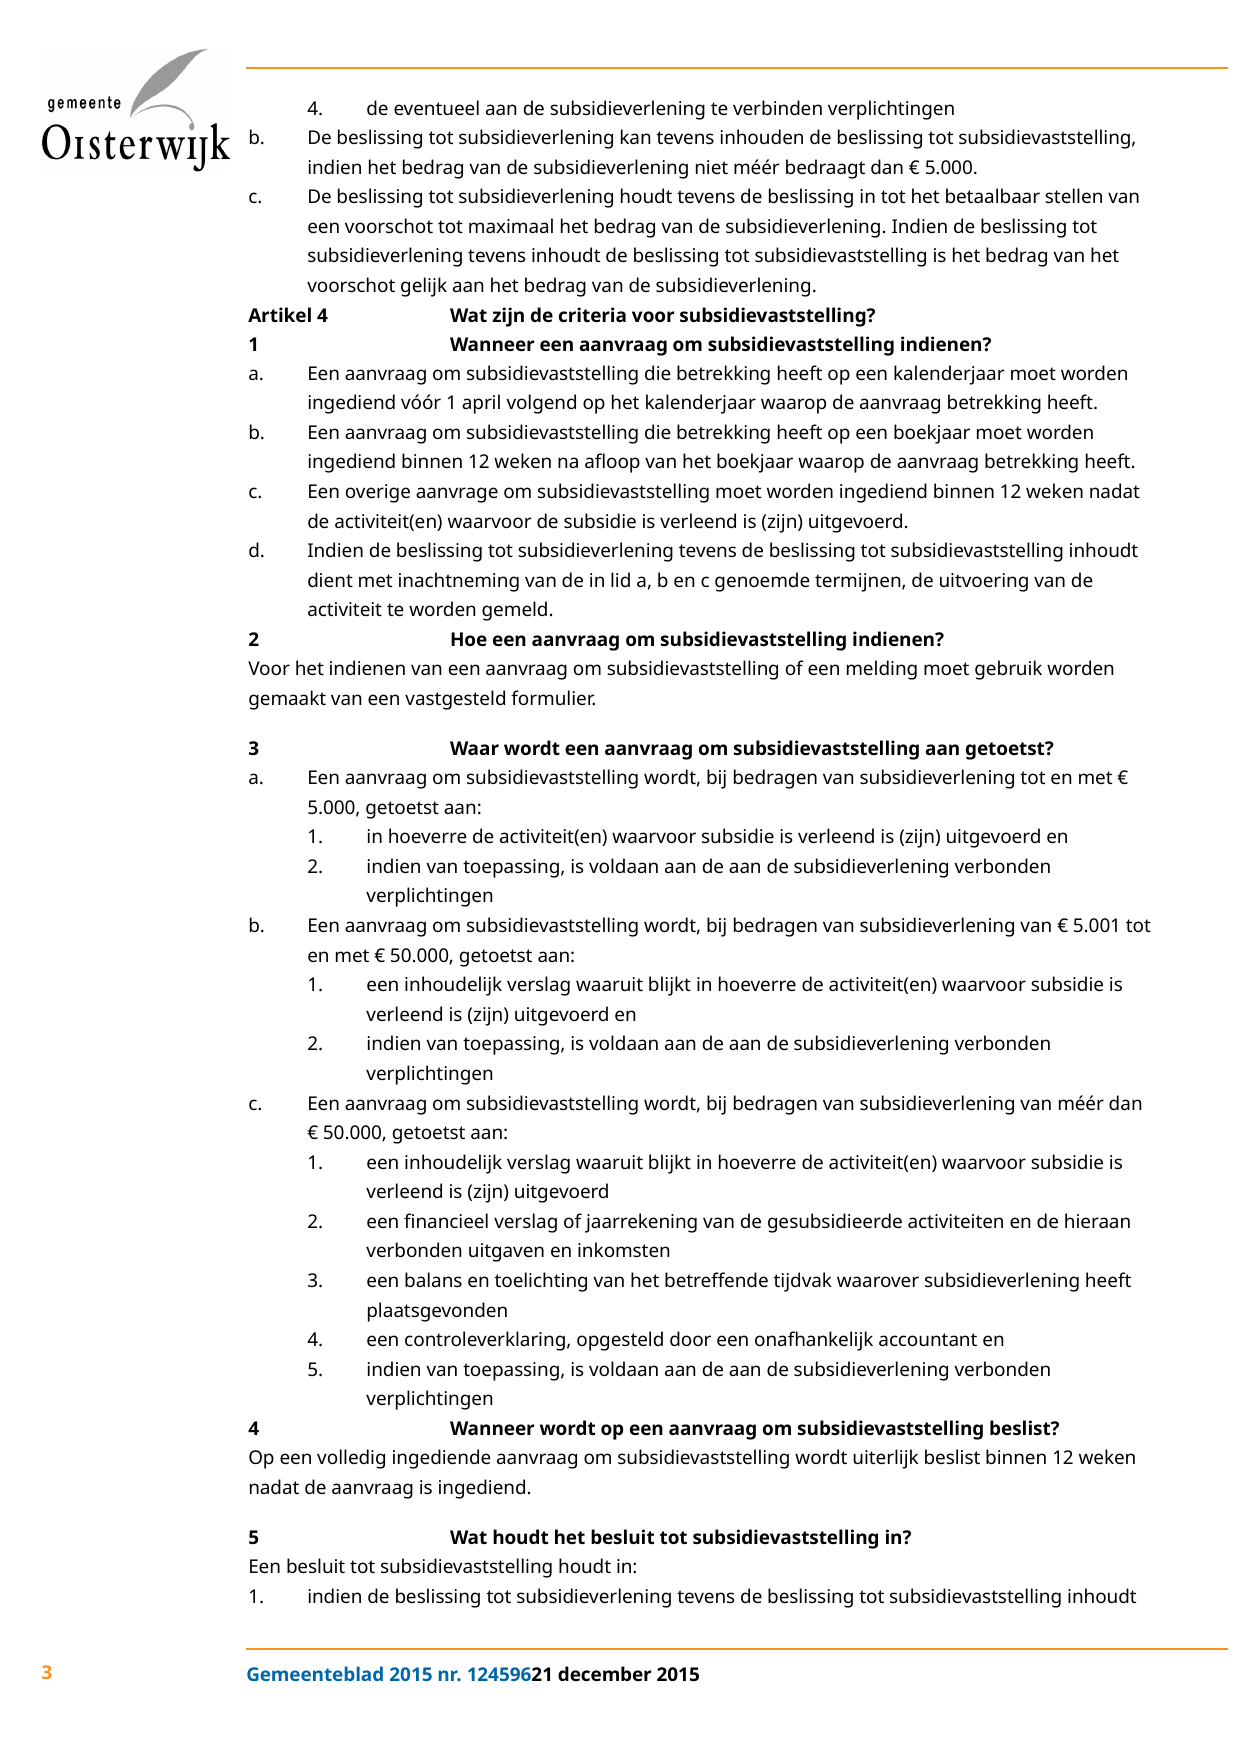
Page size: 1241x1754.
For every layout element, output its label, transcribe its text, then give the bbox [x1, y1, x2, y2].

list een controleverklaring, opgesteld door een onafhankelijk accountant en [307, 1326, 1152, 1352]
text Een besluit tot subsidievaststelling houdt in: [248, 1553, 1152, 1579]
list een balans en toelichting van het betreffende tijdvak waarover subsidieverlening heeft plaatsgevonden [307, 1267, 1152, 1323]
list een financieel verslag of jaarrekening van de gesubsidieerde activiteiten en de hieraan verbonden uitgaven en inkomsten [307, 1208, 1152, 1263]
list de eventueel aan de subsidieverlening te verbinden verplichtingen [307, 95, 1152, 121]
table_header Wanneer wordt op een aanvraag om subsidievaststelling beslist? [450, 1415, 1152, 1441]
table_header Wat zijn de criteria voor subsidievaststelling? [450, 302, 1152, 328]
list Een aanvraag om subsidievaststelling die betrekking heeft op een kalenderjaar moet worden ingediend vóór 1 april volgend op het kalenderjaar waarop de aanvraag betrekking heeft. [248, 360, 1152, 415]
text Voor het indienen van een aanvraag om subsidievaststelling of een melding moet gebruik worden gemaakt van een vastgesteld formulier. [248, 655, 1152, 711]
table_header Wanneer een aanvraag om subsidievaststelling indienen? [450, 331, 1152, 357]
list indien van toepassing, is voldaan aan de aan de subsidieverlening verbonden verplichtingen [307, 853, 1152, 908]
list De beslissing tot subsidieverlening kan tevens inhouden de beslissing tot subsidievaststelling, indien het bedrag van de subsidieverlening niet méér bedraagt dan € 5.000. [248, 124, 1152, 180]
list Een overige aanvrage om subsidievaststelling moet worden ingediend binnen 12 weken nadat de activiteit(en) waarvoor de subsidie is verleend is (zijn) uitgevoerd. [248, 478, 1152, 534]
list in hoeverre de activiteit(en) waarvoor subsidie is verleend is (zijn) uitgevoerd en [307, 823, 1152, 849]
list een inhoudelijk verslag waaruit blijkt in hoeverre de activiteit(en) waarvoor subsidie is verleend is (zijn) uitgevoerd en [307, 971, 1152, 1027]
list De beslissing tot subsidieverlening houdt tevens de beslissing in tot het betaalbaar stellen van een voorschot tot maximaal het bedrag van de subsidieverlening. Indien de beslissing tot subsidieverlening tevens inhoudt de beslissing tot subsidievaststelling is het bedrag van het voorschot gelijk aan het bedrag van de subsidieverlening. [248, 183, 1152, 298]
table_header 5 [248, 1524, 450, 1550]
list Een aanvraag om subsidievaststelling die betrekking heeft op een boekjaar moet worden ingediend binnen 12 weken na afloop van het boekjaar waarop de aanvraag betrekking heeft. [248, 419, 1152, 474]
table_header Wat houdt het besluit tot subsidievaststelling in? [450, 1524, 1152, 1550]
list Een aanvraag om subsidievaststelling wordt, bij bedragen van subsidieverlening tot en met € 5.000, getoetst aan: [248, 764, 1152, 820]
table_header 3 [248, 735, 450, 761]
table_header 2 [248, 626, 450, 652]
table_header Artikel 4 [248, 302, 450, 328]
list Een aanvraag om subsidievaststelling wordt, bij bedragen van subsidieverlening van € 5.001 tot en met € 50.000, getoetst aan: [248, 912, 1152, 968]
text Op een volledig ingediende aanvraag om subsidievaststelling wordt uiterlijk beslist binnen 12 weken nadat de aanvraag is ingediend. [248, 1444, 1152, 1499]
list indien van toepassing, is voldaan aan de aan de subsidieverlening verbonden verplichtingen [307, 1356, 1152, 1411]
table_header Hoe een aanvraag om subsidievaststelling indienen? [450, 626, 1152, 652]
list Indien de beslissing tot subsidieverlening tevens de beslissing tot subsidievaststelling inhoudt dient met inachtneming van de in lid a, b en c genoemde termijnen, de uitvoering van de activiteit te worden gemeld. [248, 537, 1152, 622]
table_header Waar wordt een aanvraag om subsidievaststelling aan getoetst? [450, 735, 1152, 761]
list indien van toepassing, is voldaan aan de aan de subsidieverlening verbonden verplichtingen [307, 1031, 1152, 1086]
list een inhoudelijk verslag waaruit blijkt in hoeverre de activiteit(en) waarvoor subsidie is verleend is (zijn) uitgevoerd [307, 1149, 1152, 1204]
picture [41, 47, 231, 172]
table_header 4 [248, 1415, 450, 1441]
list indien de beslissing tot subsidieverlening tevens de beslissing tot subsidievaststelling inhoudt [248, 1583, 1152, 1609]
table_header 1 [248, 331, 450, 357]
list Een aanvraag om subsidievaststelling wordt, bij bedragen van subsidieverlening van méér dan € 50.000, getoetst aan: [248, 1090, 1152, 1145]
